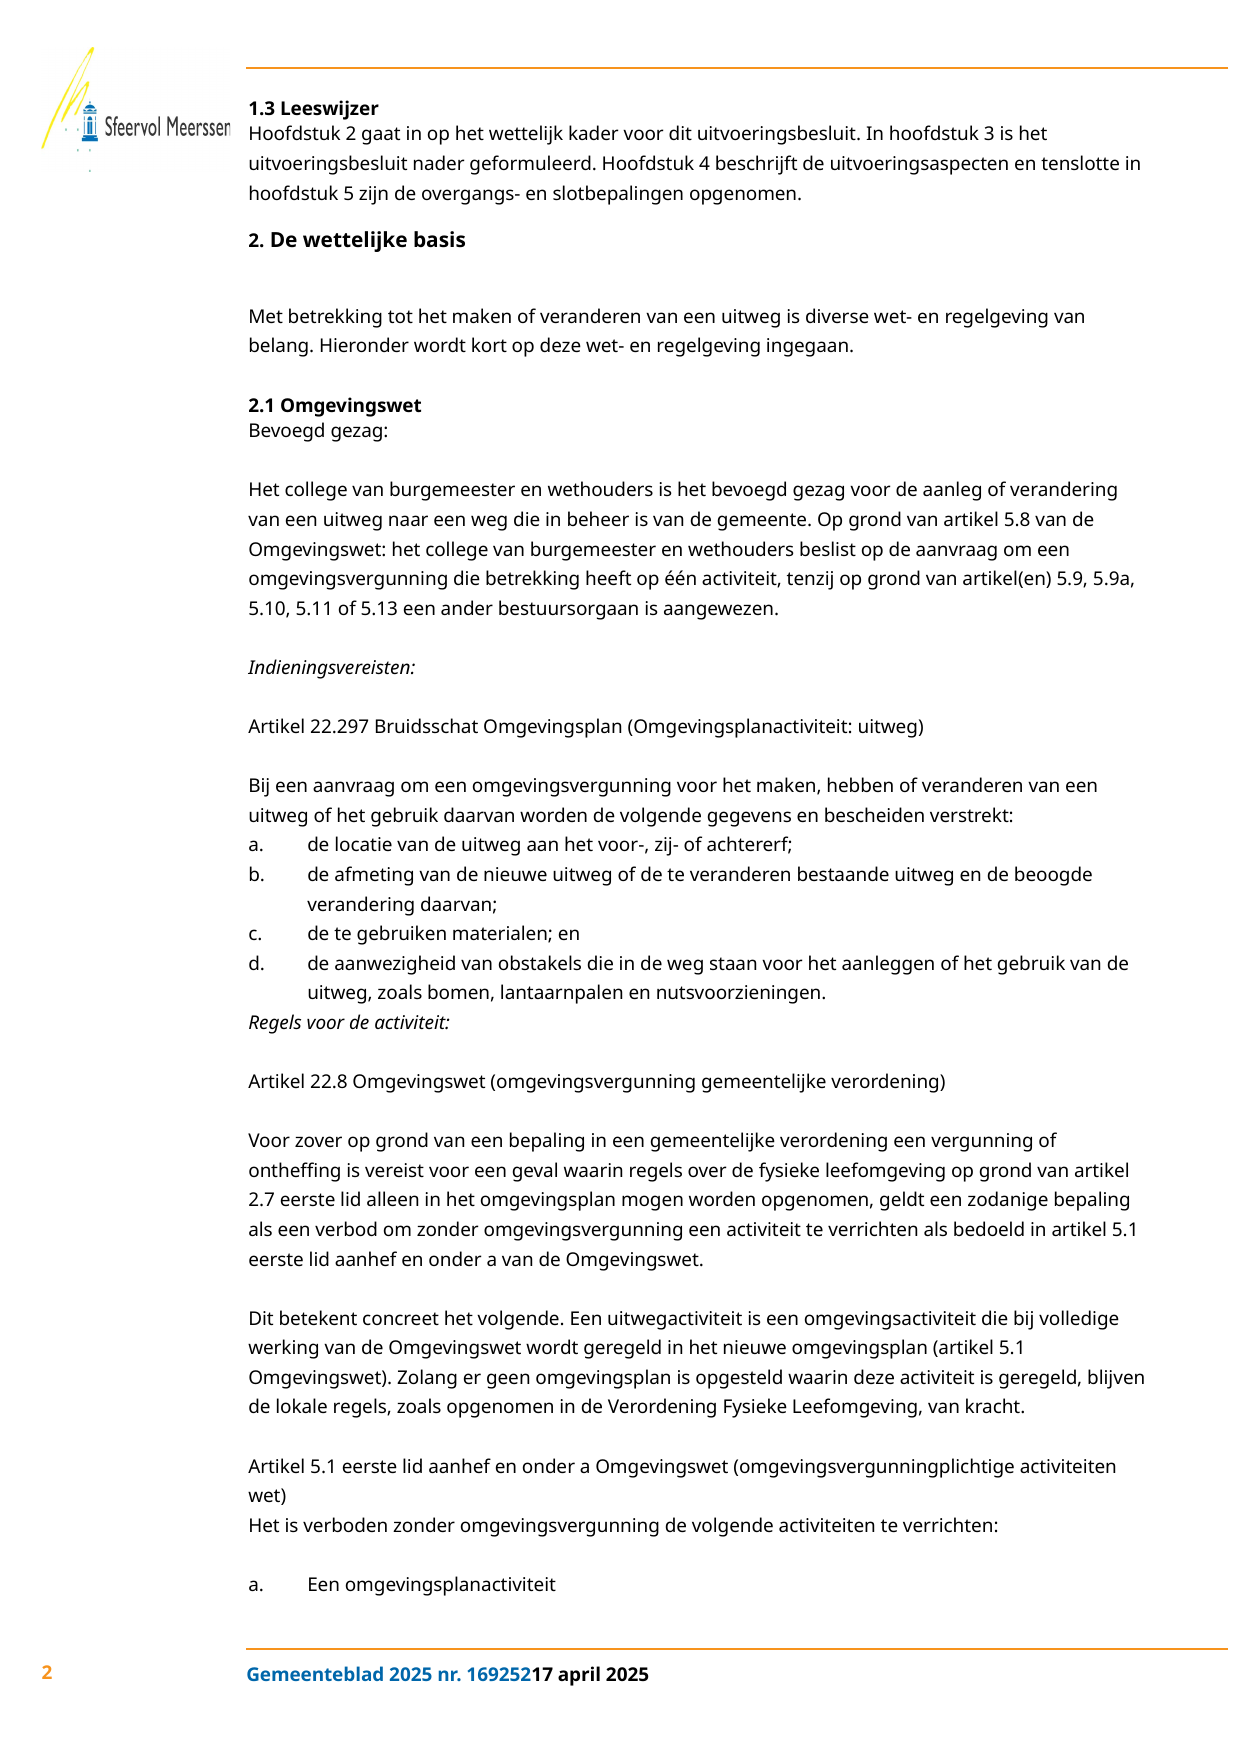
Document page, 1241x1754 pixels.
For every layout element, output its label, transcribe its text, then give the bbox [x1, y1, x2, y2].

text Artikel 5.1 eerste lid aanhef en onder a Omgevingswet (omgevingsvergunningplichtige activiteiten wet) [248, 1453, 1152, 1508]
list de locatie van de uitweg aan het voor-, zij- of achtererf; [248, 832, 1152, 857]
list de aanwezigheid van obstakels die in de weg staan voor het aanleggen of het gebruik van de uitweg, zoals bomen, lantaarnpalen en nutsvoorzieningen. [248, 950, 1152, 1005]
text 2.1 Omgevingswet [248, 392, 1152, 417]
list Een omgevingsplanactiviteit [248, 1571, 1152, 1597]
text Het college van burgemeester en wethouders is het bevoegd gezag voor de aanleg of verandering van een uitweg naar een weg die in beheer is van de gemeente. Op grond van artikel 5.8 van de Omgevingswet: het college van burgemeester en wethouders beslist op de aanvraag om een omgevingsvergunning die betrekking heeft op één activiteit, tenzij op grond van artikel(en) 5.9, 5.9a, 5.10, 5.11 of 5.13 een ander bestuursorgaan is aangewezen. [248, 477, 1152, 621]
list de te gebruiken materialen; en [248, 920, 1152, 946]
text 2. De wettelijke basis [248, 225, 1152, 254]
text Voor zover op grond van een bepaling in een gemeentelijke verordening een vergunning of ontheffing is vereist voor een geval waarin regels over de fysieke leefomgeving op grond van artikel 2.7 eerste lid alleen in het omgevingsplan mogen worden opgenomen, geldt een zodanige bepaling als een verbod om zonder omgevingsvergunning een activiteit te verrichten als bedoeld in artikel 5.1 eerste lid aanhef en onder a van de Omgevingswet. [248, 1127, 1152, 1272]
picture [41, 47, 231, 172]
text Artikel 22.297 Bruidsschat Omgevingsplan (Omgevingsplanactiviteit: uitweg) [248, 713, 1152, 739]
text Indieningsvereisten: [248, 654, 1152, 680]
text Regels voor de activiteit: [248, 1009, 1152, 1035]
text Dit betekent concreet het volgende. Een uitwegactiviteit is een omgevingsactiviteit die bij volledige werking van de Omgevingswet wordt geregeld in het nieuwe omgevingsplan (artikel 5.1 Omgevingswet). Zolang er geen omgevingsplan is opgesteld waarin deze activiteit is geregeld, blijven de lokale regels, zoals opgenomen in de Verordening Fysieke Leefomgeving, van kracht. [248, 1305, 1152, 1419]
text Bevoegd gezag: [248, 417, 1152, 443]
text 1.3 Leeswijzer [248, 95, 1152, 121]
text Hoofdstuk 2 gaat in op het wettelijk kader voor dit uitvoeringsbesluit. In hoofdstuk 3 is het uitvoeringsbesluit nader geformuleerd. Hoofdstuk 4 beschrijft de uitvoeringsaspecten en tenslotte in hoofdstuk 5 zijn de overgangs- en slotbepalingen opgenomen. [248, 121, 1152, 205]
text Met betrekking tot het maken of veranderen van een uitweg is diverse wet- en regelgeving van belang. Hieronder wordt kort op deze wet- en regelgeving ingegaan. [248, 303, 1152, 358]
list de afmeting van de nieuwe uitweg of de te veranderen bestaande uitweg en de beoogde verandering daarvan; [248, 861, 1152, 917]
text Bij een aanvraag om een omgevingsvergunning voor het maken, hebben of veranderen van een uitweg of het gebruik daarvan worden de volgende gegevens en bescheiden verstrekt: [248, 772, 1152, 828]
text Artikel 22.8 Omgevingswet (omgevingsvergunning gemeentelijke verordening) [248, 1068, 1152, 1094]
text Het is verboden zonder omgevingsvergunning de volgende activiteiten te verrichten: [248, 1512, 1152, 1538]
